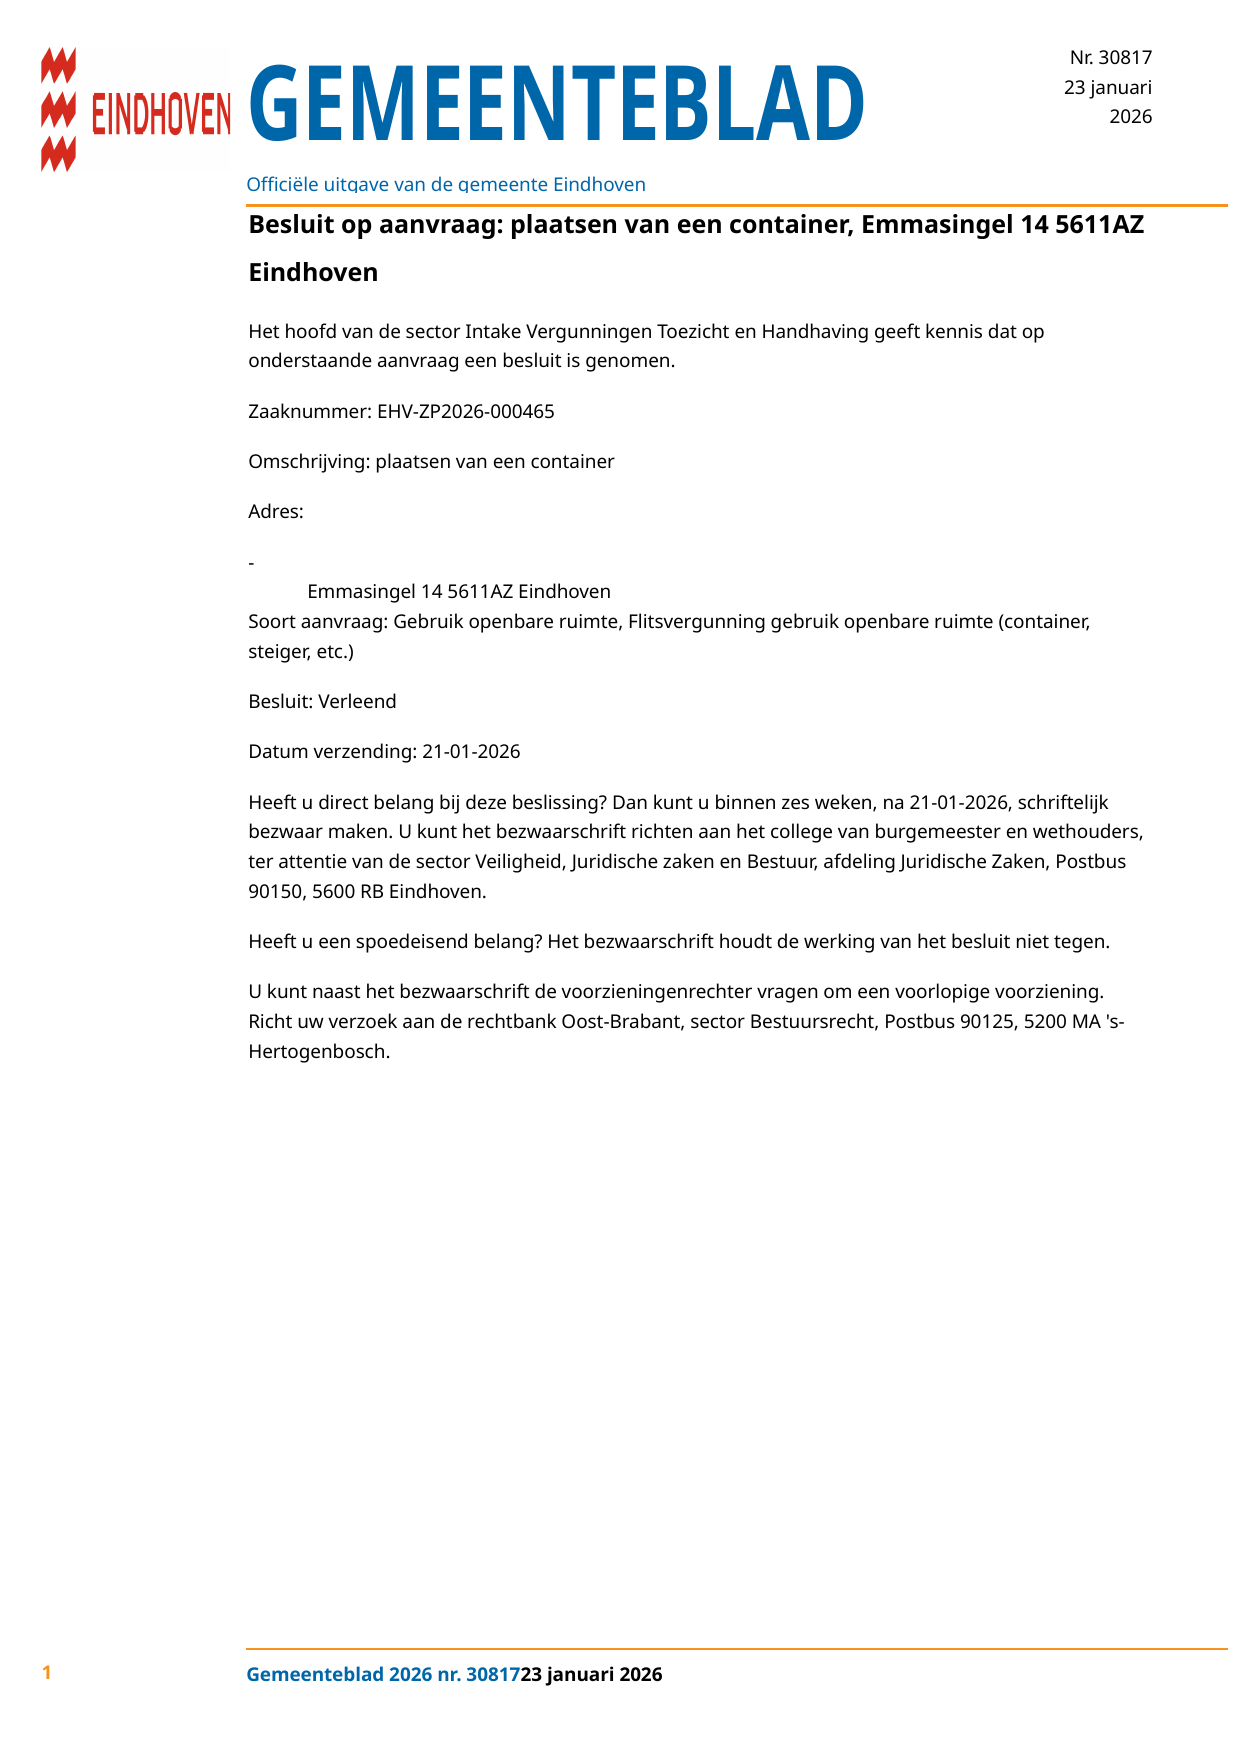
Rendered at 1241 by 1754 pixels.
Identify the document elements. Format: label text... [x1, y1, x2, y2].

text Datum verzending: 21-01-2026 [248, 739, 1152, 764]
text Soort aanvraag: Gebruik openbare ruimte, Flitsvergunning gebruik openbare ruimte (container, steiger, etc.) [248, 608, 1152, 664]
text Besluit op aanvraag: plaatsen van een container, Emmasingel 14 5611AZ Eindhoven [248, 207, 1152, 288]
text Adres: [248, 499, 1152, 524]
text Besluit: Verleend [248, 688, 1152, 714]
text Omschrijving: plaatsen van een container [248, 448, 1152, 474]
list Emmasingel 14 5611AZ Eindhoven [248, 579, 1152, 604]
text U kunt naast het bezwaarschrift de voorzieningenrechter vragen om een voorlopige voorziening. Richt uw verzoek aan de rechtbank Oost-Brabant, sector Bestuursrecht, Postbus 90125, 5200 MA 's-Hertogenbosch. [248, 979, 1152, 1064]
text Zaaknummer: EHV-ZP2026-000465 [248, 398, 1152, 424]
picture [41, 47, 231, 172]
text Heeft u direct belang bij deze beslissing? Dan kunt u binnen zes weken, na 21-01-2026, schriftelijk bezwaar maken. U kunt het bezwaarschrift richten aan het college van burgemeester en wethouders, ter attentie van de sector Veiligheid, Juridische zaken en Bestuur, afdeling Juridische Zaken, Postbus 90150, 5600 RB Eindhoven. [248, 789, 1152, 904]
text Heeft u een spoedeisend belang? Het bezwaarschrift houdt de werking van het besluit niet tegen. [248, 928, 1152, 954]
text Het hoofd van de sector Intake Vergunningen Toezicht en Handhaving geeft kennis dat op onderstaande aanvraag een besluit is genomen. [248, 318, 1152, 373]
